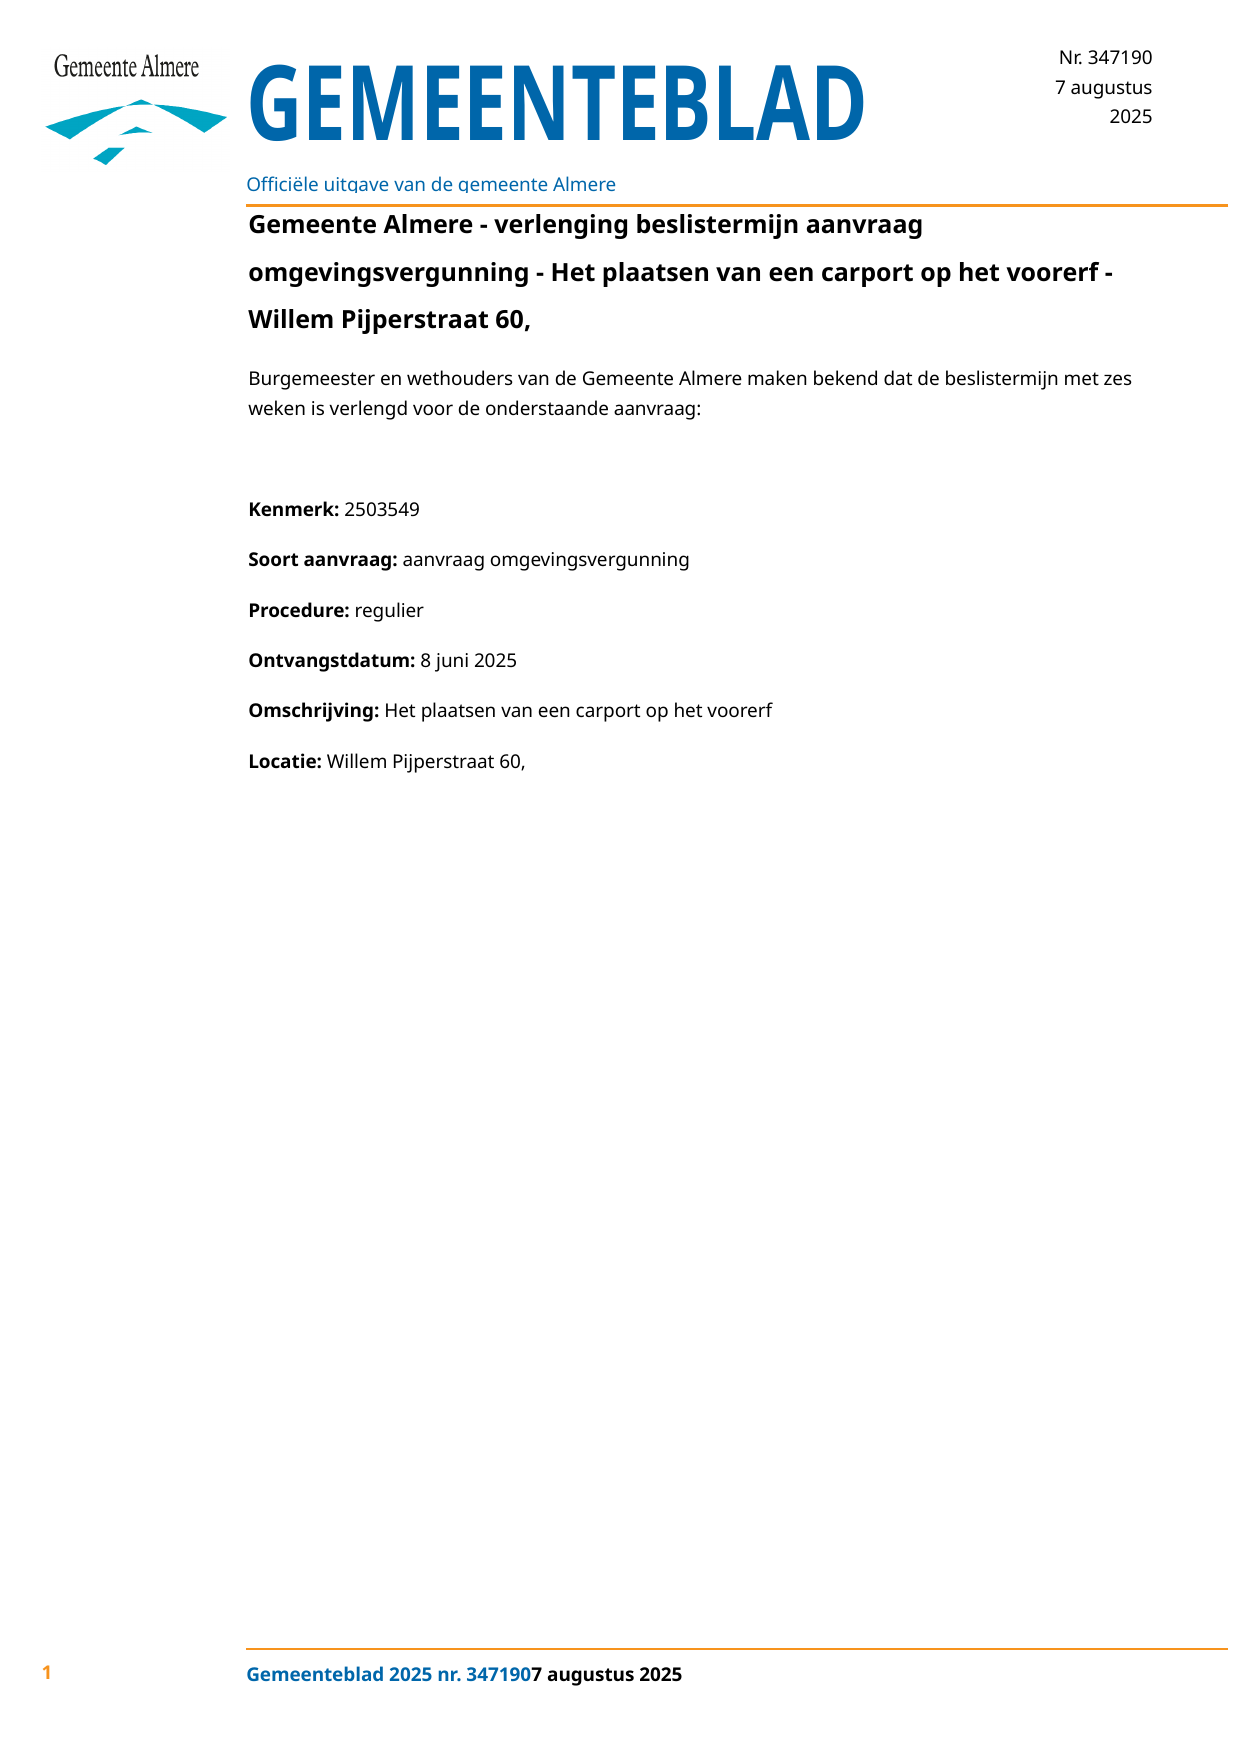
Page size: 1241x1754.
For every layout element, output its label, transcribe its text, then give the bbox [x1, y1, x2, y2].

text Procedure: regulier [248, 597, 1152, 622]
picture [41, 47, 231, 172]
text Kenmerk: 2503549 [248, 496, 1152, 522]
text Gemeente Almere - verlenging beslistermijn aanvraag omgevingsvergunning - Het plaatsen van een carport op het voorerf - Willem Pijperstraat 60, [248, 207, 1152, 336]
text Locatie: Willem Pijperstraat 60, [248, 748, 1152, 774]
text Ontvangstdatum: 8 juni 2025 [248, 647, 1152, 673]
text Soort aanvraag: aanvraag omgevingsvergunning [248, 546, 1152, 572]
text Omschrijving: Het plaatsen van een carport op het voorerf [248, 698, 1152, 723]
text Burgemeester en wethouders van de Gemeente Almere maken bekend dat de beslistermijn met zes weken is verlengd voor de onderstaande aanvraag: [248, 366, 1152, 421]
